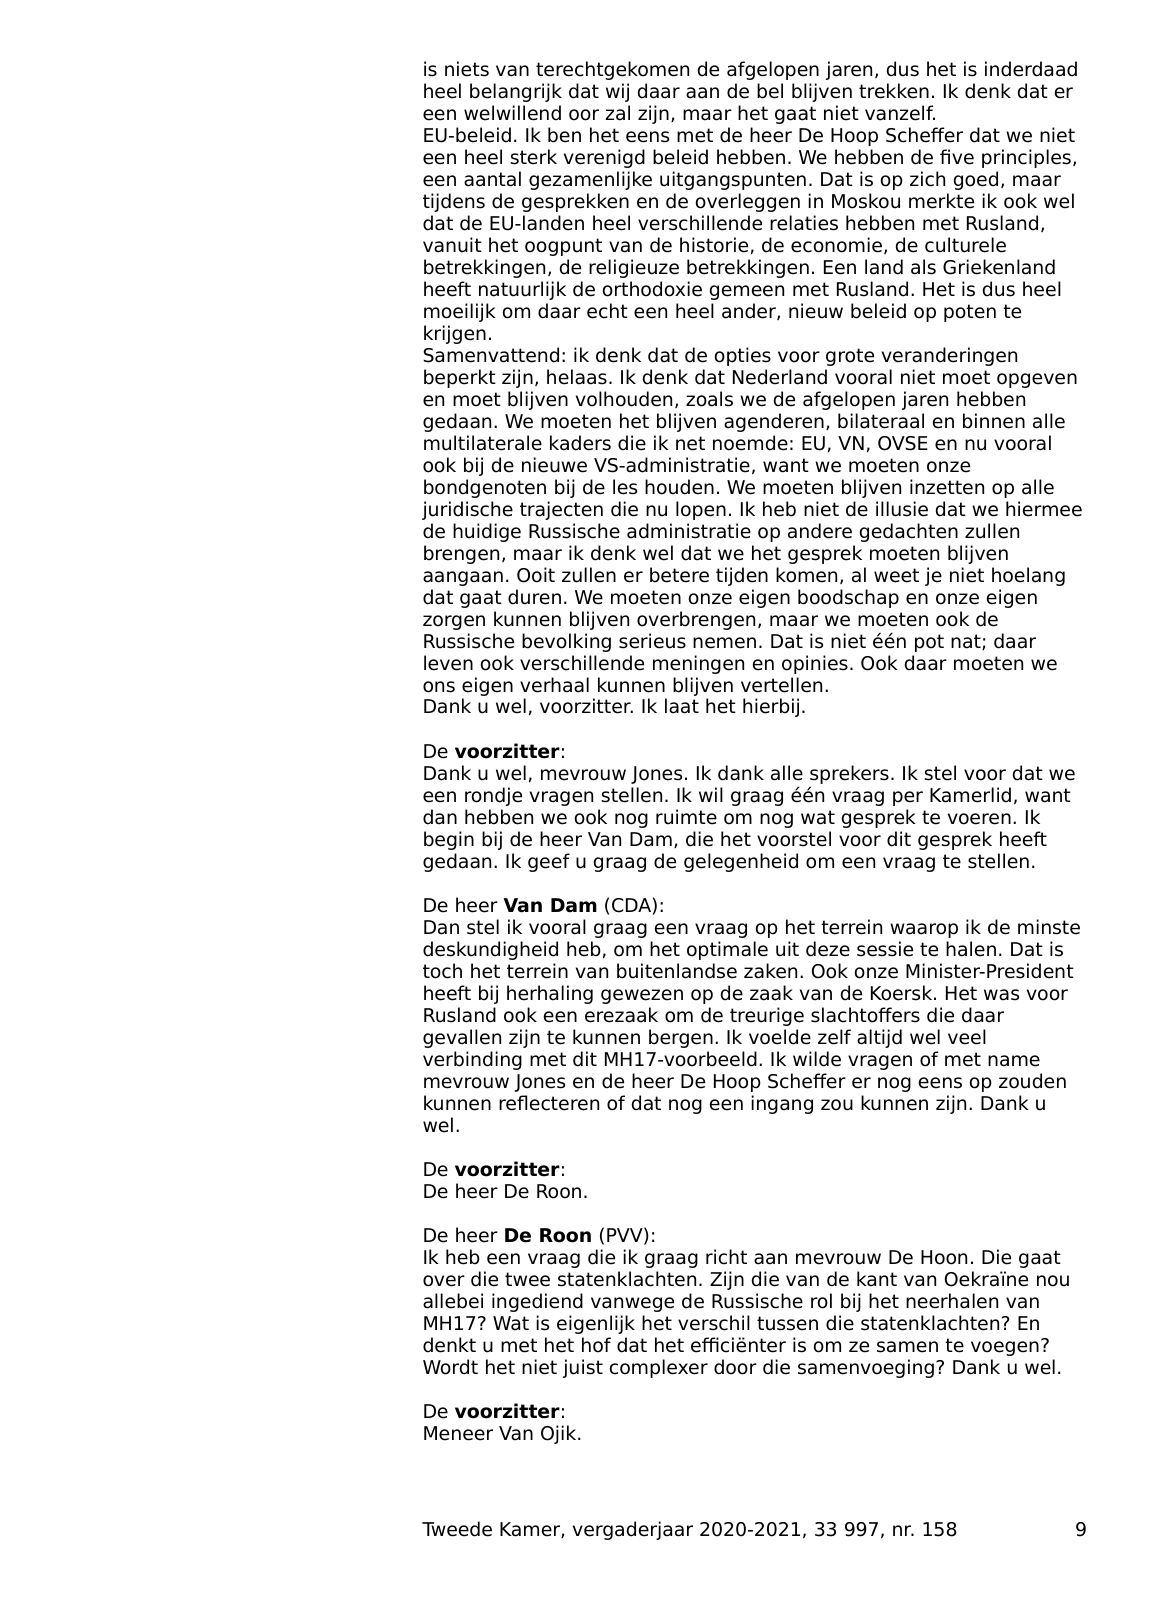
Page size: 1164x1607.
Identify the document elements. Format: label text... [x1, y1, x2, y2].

text Meneer Van Ojik. [422, 1423, 1087, 1445]
text De voorzitter: [422, 741, 1087, 763]
text is niets van terechtgekomen de afgelopen jaren, dus het is inderdaad heel belangrijk dat wij daar aan de bel blijven trekken. Ik denk dat er een welwillend oor zal zijn, maar het gaat niet vanzelf. [422, 59, 1087, 125]
text Samenvattend: ik denk dat de opties voor grote veranderingen beperkt zijn, helaas. Ik denk dat Nederland vooral niet moet opgeven en moet blijven volhouden, zoals we de afgelopen jaren hebben gedaan. We moeten het blijven agenderen, bilateraal en binnen alle multilaterale kaders die ik net noemde: EU, VN, OVSE en nu vooral ook bij de nieuwe VS-administratie, want we moeten onze bondgenoten bij de les houden. We moeten blijven inzetten op alle juridische trajecten die nu lopen. Ik heb niet de illusie dat we hiermee de huidige Russische administratie op andere gedachten zullen brengen, maar ik denk wel dat we het gesprek moeten blijven aangaan. Ooit zullen er betere tijden komen, al weet je niet hoelang dat gaat duren. We moeten onze eigen boodschap en onze eigen zorgen kunnen blijven overbrengen, maar we moeten ook de Russische bevolking serieus nemen. Dat is niet één pot nat; daar leven ook verschillende meningen en opinies. Ook daar moeten we ons eigen verhaal kunnen blijven vertellen. [422, 345, 1087, 696]
text Dank u wel, mevrouw Jones. Ik dank alle sprekers. Ik stel voor dat we een rondje vragen stellen. Ik wil graag één vraag per Kamerlid, want dan hebben we ook nog ruimte om nog wat gesprek te voeren. Ik begin bij de heer Van Dam, die het voorstel voor dit gesprek heeft gedaan. Ik geef u graag de gelegenheid om een vraag te stellen. [422, 763, 1087, 872]
text EU-beleid. Ik ben het eens met de heer De Hoop Scheffer dat we niet een heel sterk verenigd beleid hebben. We hebben de five principles, een aantal gezamenlijke uitgangspunten. Dat is op zich goed, maar tijdens de gesprekken en de overleggen in Moskou merkte ik ook wel dat de EU-landen heel verschillende relaties hebben met Rusland, vanuit het oogpunt van de historie, de economie, de culturele betrekkingen, de religieuze betrekkingen. Een land als Griekenland heeft natuurlijk de orthodoxie gemeen met Rusland. Het is dus heel moeilijk om daar echt een heel ander, nieuw beleid op poten te krijgen. [422, 125, 1087, 345]
text Dank u wel, voorzitter. Ik laat het hierbij. [422, 696, 1087, 718]
text Ik heb een vraag die ik graag richt aan mevrouw De Hoon. Die gaat over die twee statenklachten. Zijn die van de kant van Oekraïne nou allebei ingediend vanwege de Russische rol bij het neerhalen van MH17? Wat is eigenlijk het verschil tussen die statenklachten? En denkt u met het hof dat het efficiënter is om ze samen te voegen? Wordt het niet juist complexer door die samenvoeging? Dank u wel. [422, 1247, 1087, 1379]
text De heer De Roon. [422, 1181, 1087, 1203]
text De heer Van Dam (CDA): [422, 895, 1087, 917]
text De voorzitter: [422, 1159, 1087, 1181]
text De heer De Roon (PVV): [422, 1225, 1087, 1247]
text De voorzitter: [422, 1401, 1087, 1423]
text Dan stel ik vooral graag een vraag op het terrein waarop ik de minste deskundigheid heb, om het optimale uit deze sessie te halen. Dat is toch het terrein van buitenlandse zaken. Ook onze Minister-President heeft bij herhaling gewezen op de zaak van de Koersk. Het was voor Rusland ook een erezaak om de treurige slachtoffers die daar gevallen zijn te kunnen bergen. Ik voelde zelf altijd wel veel verbinding met dit MH17-voorbeeld. Ik wilde vragen of met name mevrouw Jones en de heer De Hoop Scheffer er nog eens op zouden kunnen reflecteren of dat nog een ingang zou kunnen zijn. Dank u wel. [422, 917, 1087, 1136]
